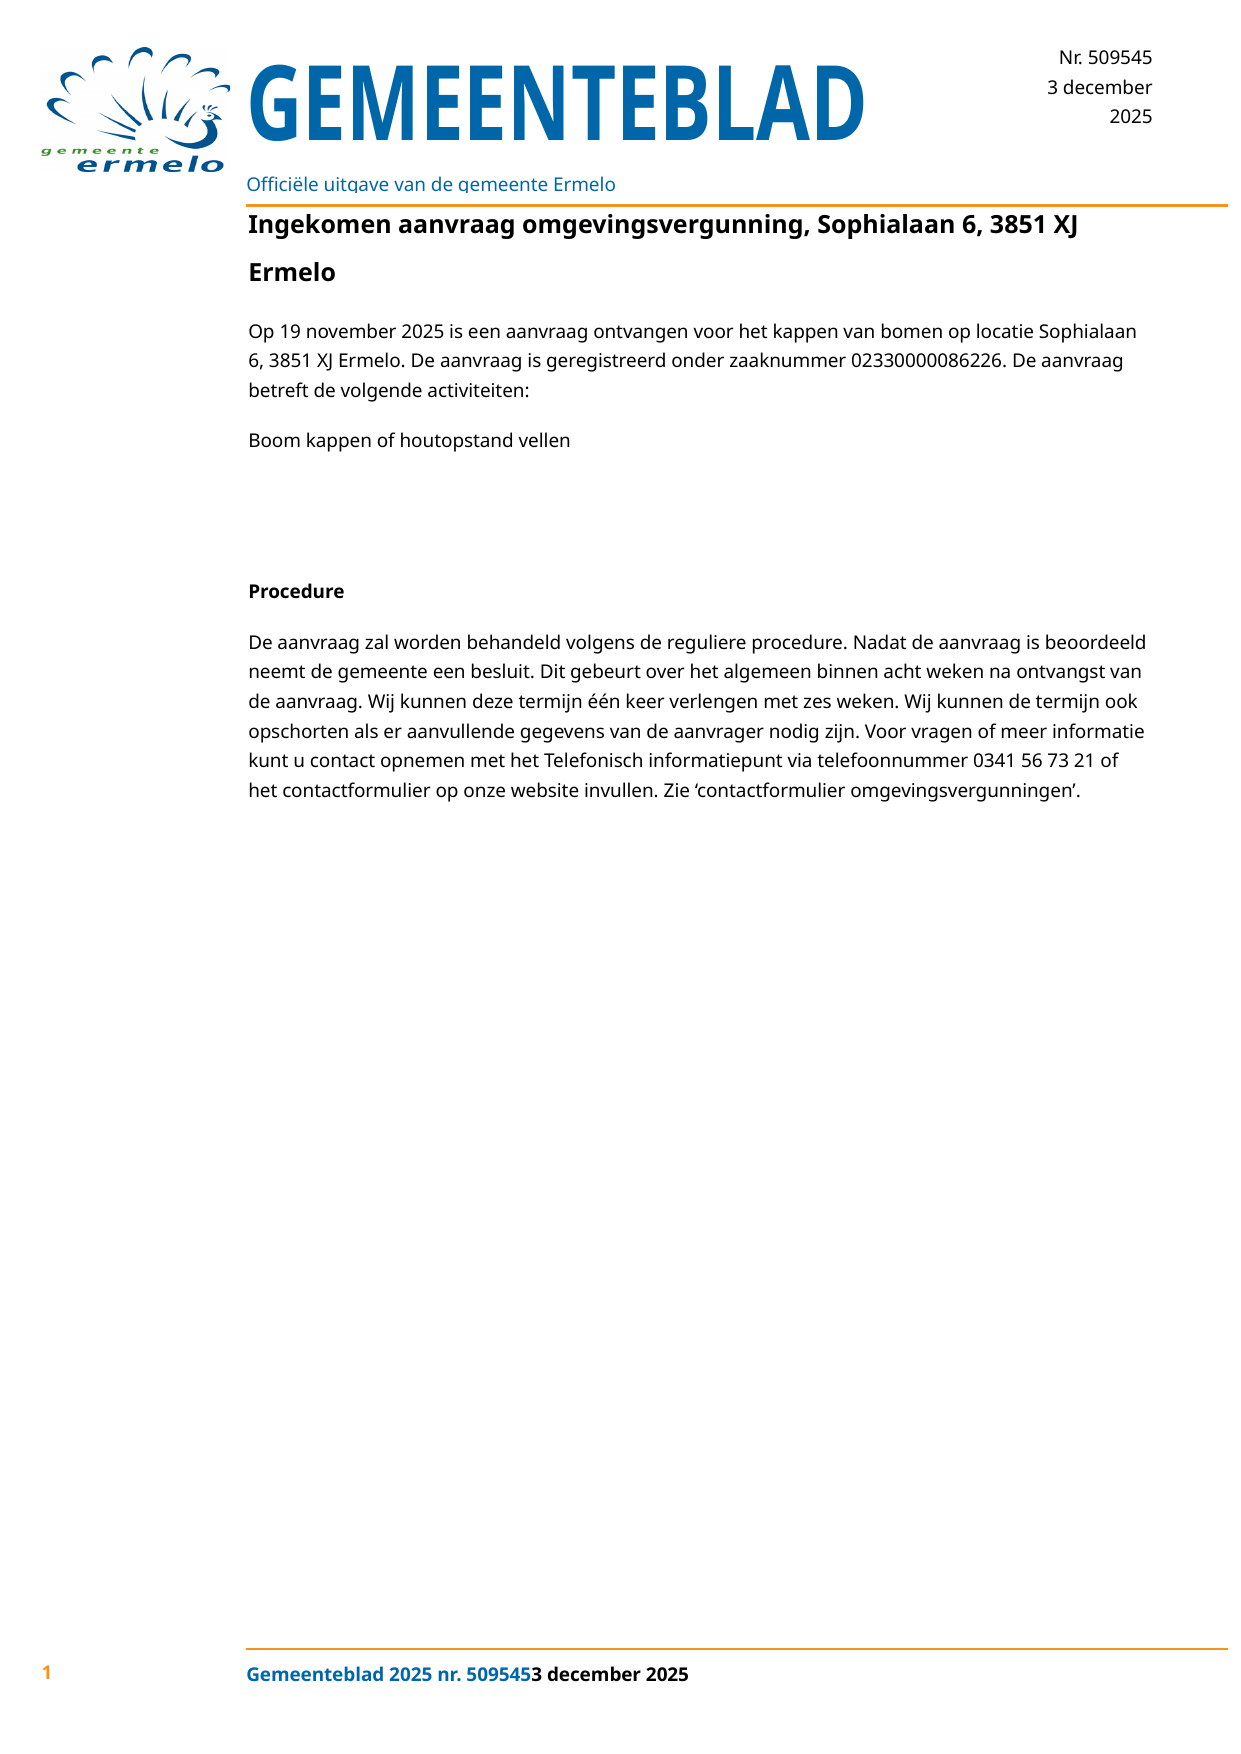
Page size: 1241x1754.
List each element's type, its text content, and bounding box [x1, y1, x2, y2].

text Procedure [248, 579, 1152, 604]
text Op 19 november 2025 is een aanvraag ontvangen voor het kappen van bomen op locatie Sophialaan 6, 3851 XJ Ermelo. De aanvraag is geregistreerd onder zaaknummer 02330000086226. De aanvraag betreft de volgende activiteiten: [248, 318, 1152, 403]
text De aanvraag zal worden behandeld volgens de reguliere procedure. Nadat de aanvraag is beoordeeld neemt de gemeente een besluit. Dit gebeurt over het algemeen binnen acht weken na ontvangst van de aanvraag. Wij kunnen deze termijn één keer verlengen met zes weken. Wij kunnen de termijn ook opschorten als er aanvullende gegevens van de aanvrager nodig zijn. Voor vragen of meer informatie kunt u contact opnemen met het Telefonisch informatiepunt via telefoonnummer 0341 56 73 21 of het contactformulier op onze website invullen. Zie ‘contactformulier omgevingsvergunningen’. [248, 629, 1152, 803]
picture [41, 47, 231, 172]
text Ingekomen aanvraag omgevingsvergunning, Sophialaan 6, 3851 XJ Ermelo [248, 207, 1152, 288]
text Boom kappen of houtopstand vellen [248, 427, 1152, 453]
